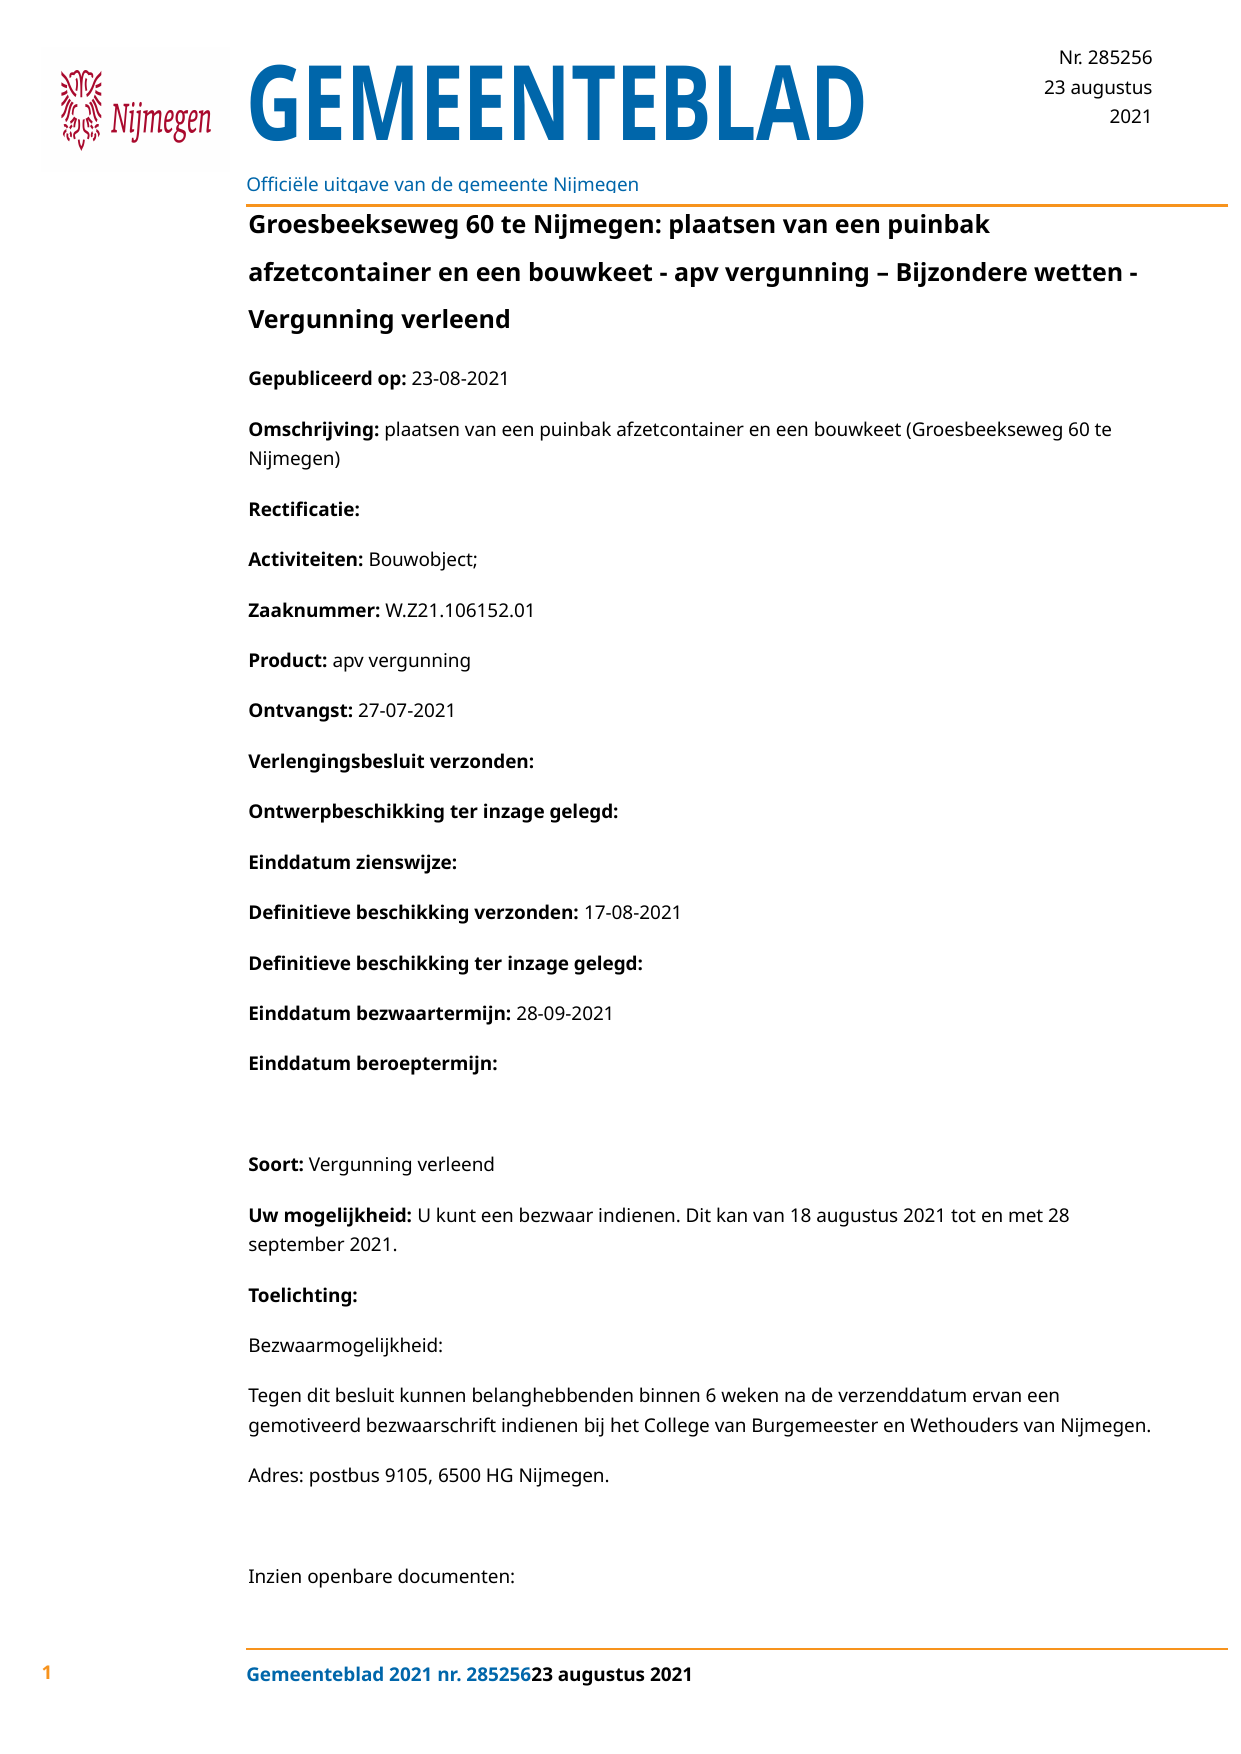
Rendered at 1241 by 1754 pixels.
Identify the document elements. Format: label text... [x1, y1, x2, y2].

text Definitieve beschikking verzonden: 17-08-2021 [248, 899, 1152, 925]
text Verlengingsbesluit verzonden: [248, 748, 1152, 774]
text Ontwerpbeschikking ter inzage gelegd: [248, 798, 1152, 824]
text Gepubliceerd op: 23-08-2021 [248, 366, 1152, 391]
text Adres: postbus 9105, 6500 HG Nijmegen. [248, 1463, 1152, 1488]
text Omschrijving: plaatsen van een puinbak afzetcontainer en een bouwkeet (Groesbeekseweg 60 te Nijmegen) [248, 416, 1152, 471]
text Uw mogelijkheid: U kunt een bezwaar indienen. Dit kan van 18 augustus 2021 tot en met 28 september 2021. [248, 1202, 1152, 1257]
text Definitieve beschikking ter inzage gelegd: [248, 950, 1152, 975]
text Groesbeekseweg 60 te Nijmegen: plaatsen van een puinbak afzetcontainer en een bouwkeet - apv vergunning – Bijzondere wetten - Vergunning verleend [248, 207, 1152, 336]
text Inzien openbare documenten: [248, 1563, 1152, 1589]
text Zaaknummer: W.Z21.106152.01 [248, 597, 1152, 622]
text Einddatum bezwaartermijn: 28-09-2021 [248, 1000, 1152, 1026]
text Ontvangst: 27-07-2021 [248, 698, 1152, 723]
text Tegen dit besluit kunnen belanghebbenden binnen 6 weken na de verzenddatum ervan een gemotiveerd bezwaarschrift indienen bij het College van Burgemeester en Wethouders van Nijmegen. [248, 1383, 1152, 1438]
text Soort: Vergunning verleend [248, 1151, 1152, 1177]
picture [41, 47, 231, 172]
text Rectificatie: [248, 496, 1152, 522]
text Activiteiten: Bouwobject; [248, 546, 1152, 572]
text Einddatum zienswijze: [248, 849, 1152, 874]
text Toelichting: [248, 1282, 1152, 1307]
text Einddatum beroeptermijn: [248, 1051, 1152, 1076]
text Bezwaarmogelijkheid: [248, 1332, 1152, 1358]
text Product: apv vergunning [248, 647, 1152, 673]
